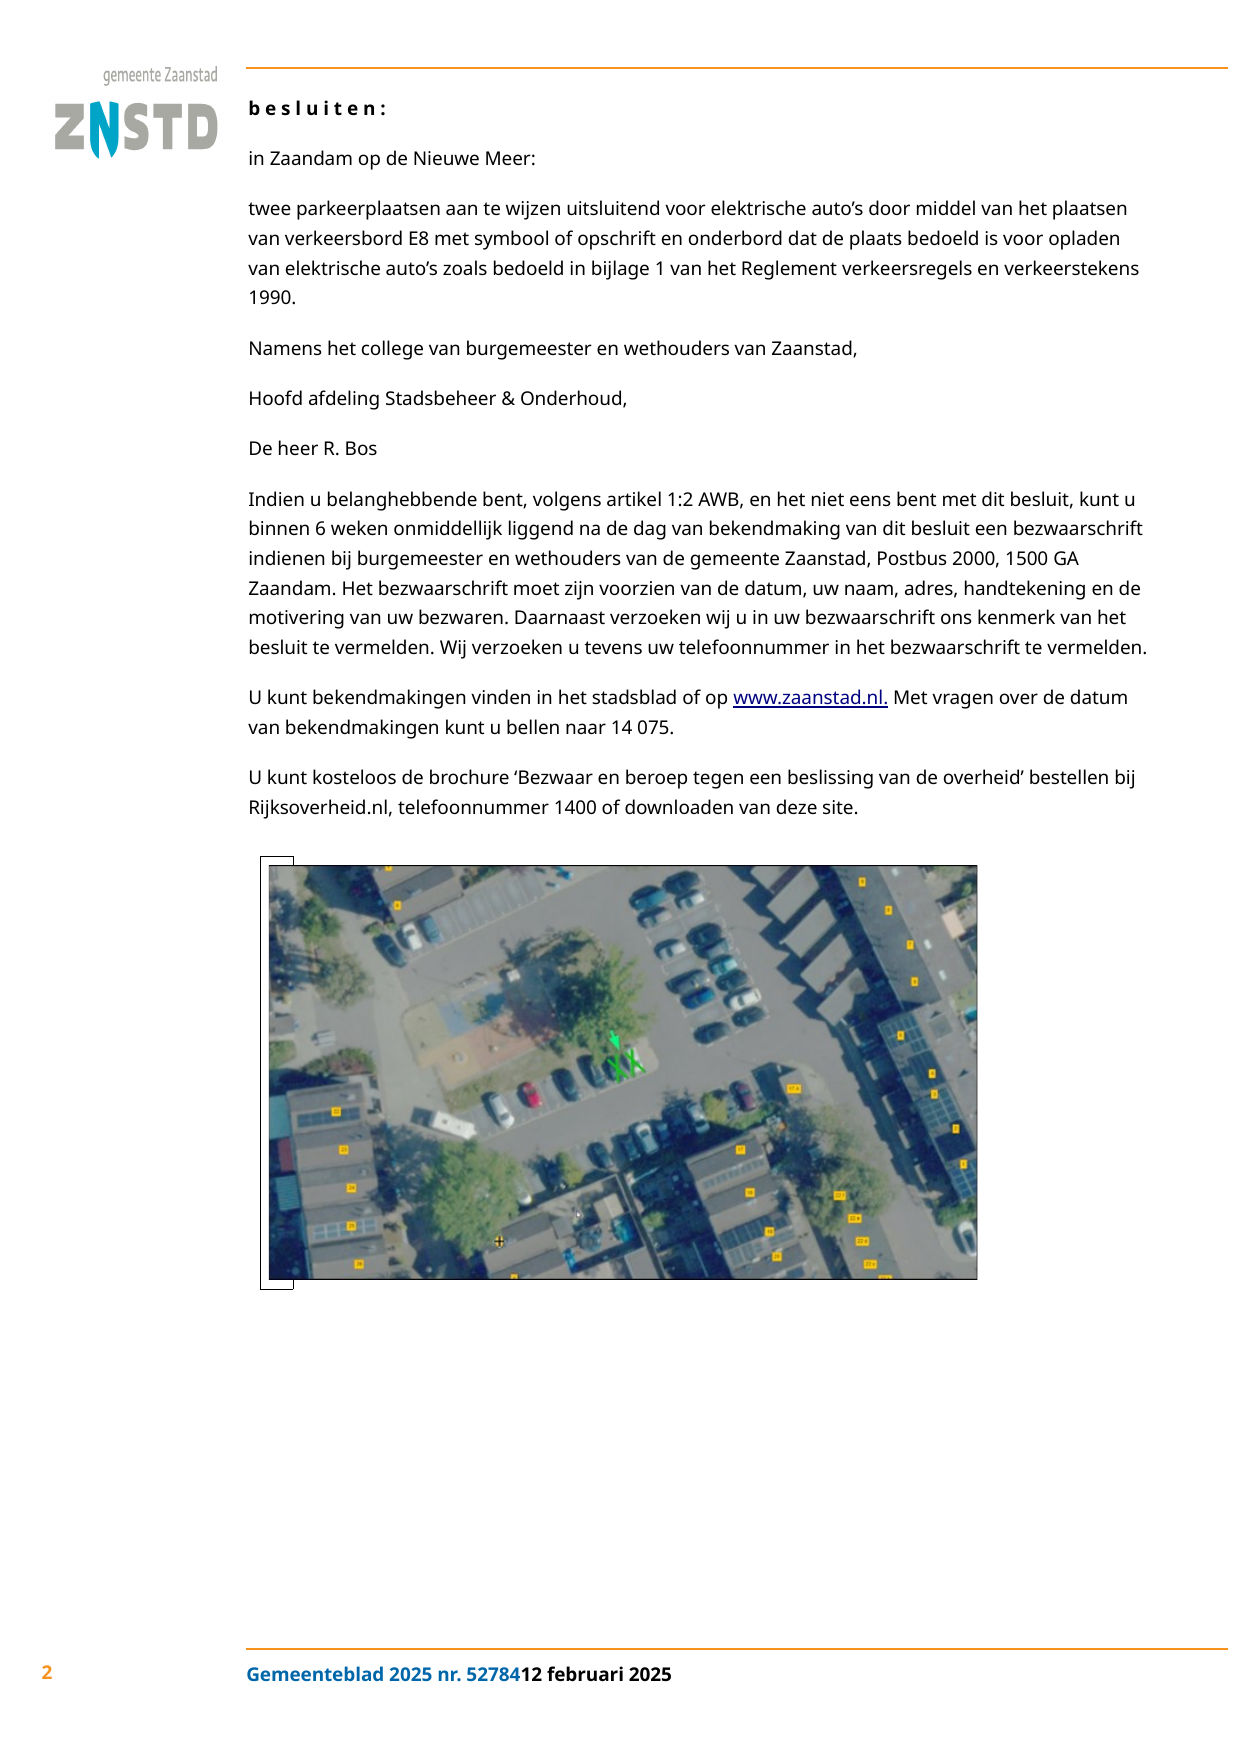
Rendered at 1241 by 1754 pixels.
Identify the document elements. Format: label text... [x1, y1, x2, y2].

text Namens het college van burgemeester en wethouders van Zaanstad, [248, 335, 1152, 361]
text in Zaandam op de Nieuwe Meer: [248, 145, 1152, 171]
text Indien u belanghebbende bent, volgens artikel 1:2 AWB, en het niet eens bent met dit besluit, kunt u binnen 6 weken onmiddellijk liggend na de dag van bekendmaking van dit besluit een bezwaarschrift indienen bij burgemeester en wethouders van de gemeente Zaanstad, Postbus 2000, 1500 GA Zaandam. Het bezwaarschrift moet zijn voorzien van de datum, uw naam, adres, handtekening en de motivering van uw bezwaren. Daarnaast verzoeken wij u in uw bezwaarschrift ons kenmerk van het besluit te vermelden. Wij verzoeken u tevens uw telefoonnummer in het bezwaarschrift te vermelden. [248, 486, 1152, 660]
picture [41, 47, 231, 172]
text De heer R. Bos [248, 436, 1152, 461]
text twee parkeerplaatsen aan te wijzen uitsluitend voor elektrische auto’s door middel van het plaatsen van verkeersbord E8 met symbool of opschrift en onderbord dat de plaats bedoeld is voor opladen van elektrische auto’s zoals bedoeld in bijlage 1 van het Reglement verkeersregels en verkeerstekens 1990. [248, 196, 1152, 310]
text b e s l u i t e n : [248, 95, 1152, 121]
picture [268, 865, 978, 1280]
text U kunt bekendmakingen vinden in het stadsblad of op www.zaanstad.nl. Met vragen over de datum van bekendmakingen kunt u bellen naar 14 075. [248, 684, 1152, 740]
text U kunt kosteloos de brochure ‘Bezwaar en beroep tegen een beslissing van de overheid’ bestellen bij Rijksoverheid.nl, telefoonnummer 1400 of downloaden van deze site. [248, 764, 1152, 820]
text Hoofd afdeling Stadsbeheer & Onderhoud, [248, 385, 1152, 411]
